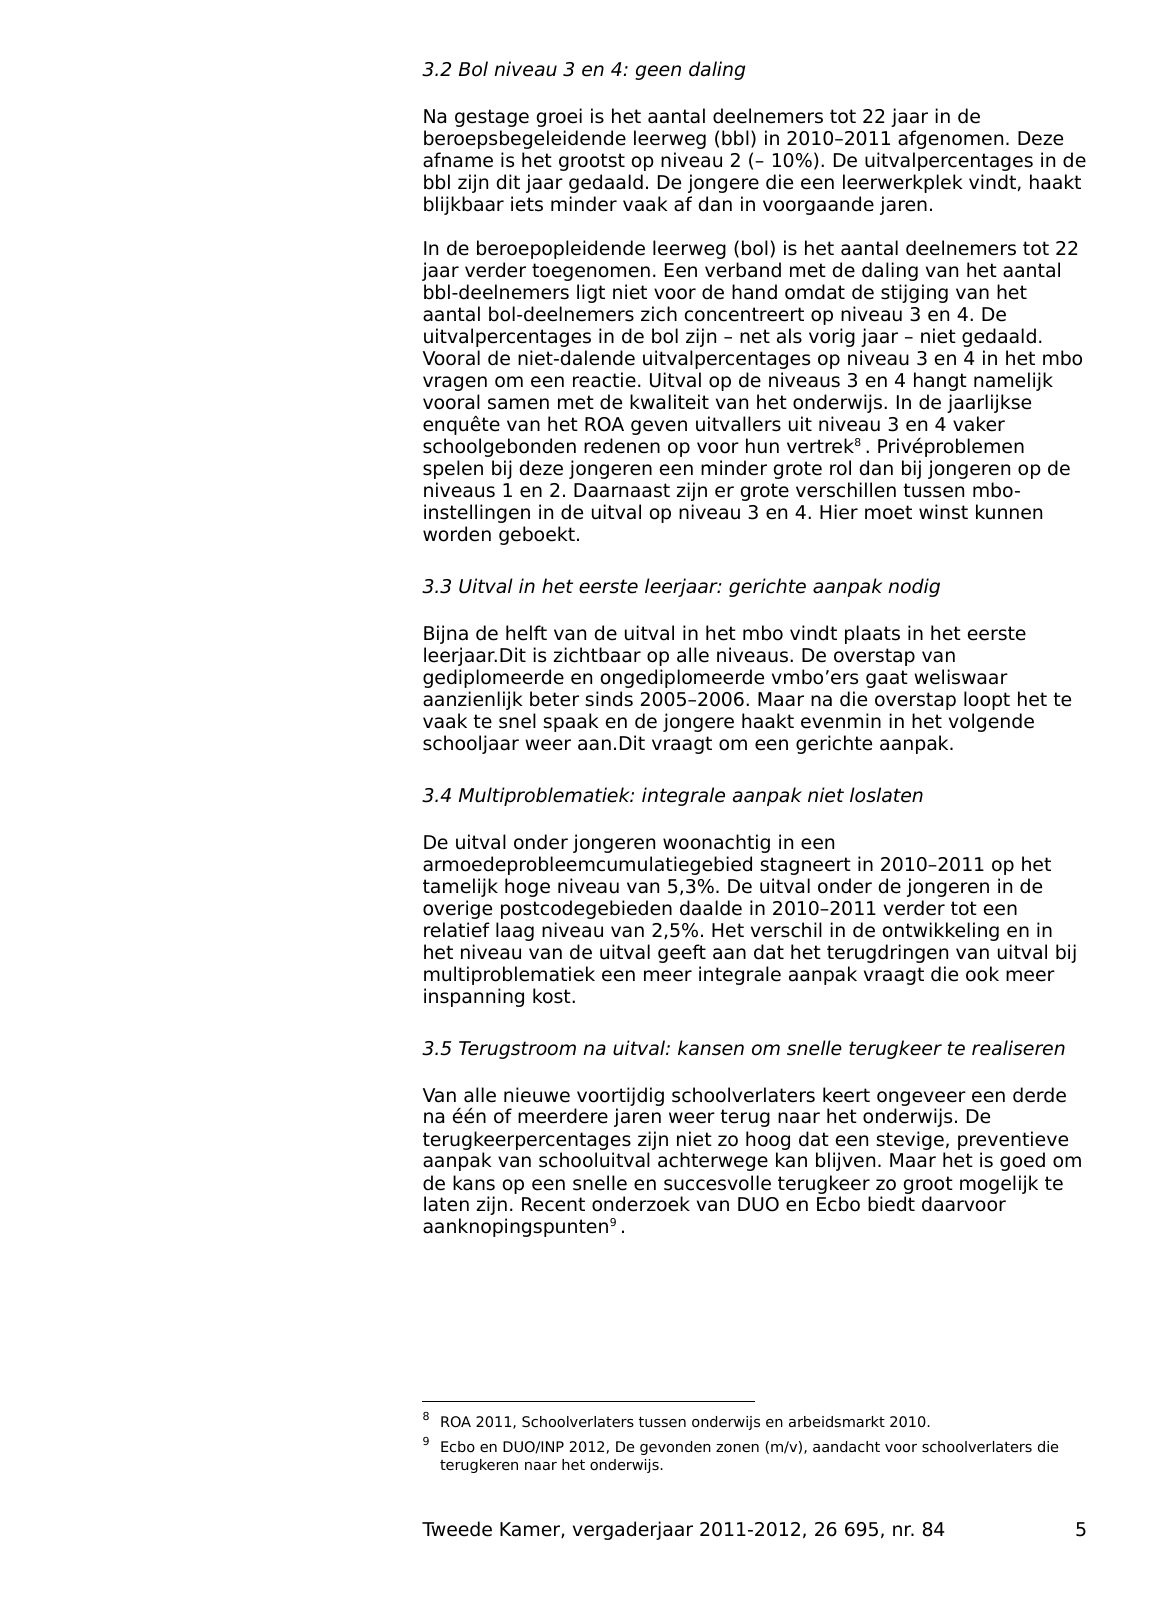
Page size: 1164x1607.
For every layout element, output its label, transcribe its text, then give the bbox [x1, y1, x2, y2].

subtitle 3.5 Terugstroom na uitval: kansen om snelle terugkeer te realiseren [422, 1037, 1087, 1059]
subtitle 3.3 Uitval in het eerste leerjaar: gerichte aanpak nodig [422, 576, 1087, 598]
text Bijna de helft van de uitval in het mbo vindt plaats in het eerste leerjaar.Dit is zichtbaar op alle niveaus. De overstap van gediplomeerde en ongediplomeerde vmbo’ers gaat weliswaar aanzienlijk beter sinds 2005–2006. Maar na die overstap loopt het te vaak te snel spaak en de jongere haakt evenmin in het volgende schooljaar weer aan.Dit vraagt om een gerichte aanpak. [422, 623, 1087, 755]
text Van alle nieuwe voortijdig schoolverlaters keert ongeveer een derde na één of meerdere jaren weer terug naar het onderwijs. De terugkeerpercentages zijn niet zo hoog dat een stevige, preventieve aanpak van schooluitval achterwege kan blijven. Maar het is goed om de kans op een snelle en succesvolle terugkeer zo groot mogelijk te laten zijn. Recent onderzoek van DUO en Ecbo biedt daarvoor aanknopingspunten. [422, 1084, 1087, 1238]
text In de beroepopleidende leerweg (bol) is het aantal deelnemers tot 22 jaar verder toegenomen. Een verband met de daling van het aantal bbl-deelnemers ligt niet voor de hand omdat de stijging van het aantal bol-deelnemers zich concentreert op niveau 3 en 4. De uitvalpercentages in de bol zijn – net als vorig jaar – niet gedaald. Vooral de niet-dalende uitvalpercentages op niveau 3 en 4 in het mbo vragen om een reactie. Uitval op de niveaus 3 en 4 hangt namelijk vooral samen met de kwaliteit van het onderwijs. In de jaarlijkse enquête van het ROA geven uitvallers uit niveau 3 en 4 vaker schoolgebonden redenen op voor hun vertrek. Privéproblemen spelen bij deze jongeren een minder grote rol dan bij jongeren op de niveaus 1 en 2. Daarnaast zijn er grote verschillen tussen mbo-instellingen in de uitval op niveau 3 en 4. Hier moet winst kunnen worden geboekt. [422, 238, 1087, 546]
text De uitval onder jongeren woonachtig in een armoedeprobleemcumulatiegebied stagneert in 2010–2011 op het tamelijk hoge niveau van 5,3%. De uitval onder de jongeren in de overige postcodegebieden daalde in 2010–2011 verder tot een relatief laag niveau van 2,5%. Het verschil in de ontwikkeling en in het niveau van de uitval geeft aan dat het terugdringen van uitval bij multiproblematiek een meer integrale aanpak vraagt die ook meer inspanning kost. [422, 832, 1087, 1007]
subtitle 3.2 Bol niveau 3 en 4: geen daling [422, 59, 1087, 81]
subtitle 3.4 Multiproblematiek: integrale aanpak niet loslaten [422, 785, 1087, 807]
text Ecbo en DUO/INP 2012, De gevonden zonen (m/v), aandacht voor schoolverlaters die terugkeren naar het onderwijs. [422, 1435, 1087, 1474]
text ROA 2011, Schoolverlaters tussen onderwijs en arbeidsmarkt 2010. [422, 1410, 1087, 1432]
text Na gestage groei is het aantal deelnemers tot 22 jaar in de beroepsbegeleidende leerweg (bbl) in 2010–2011 afgenomen. Deze afname is het grootst op niveau 2 (– 10%). De uitvalpercentages in de bbl zijn dit jaar gedaald. De jongere die een leerwerkplek vindt, haakt blijkbaar iets minder vaak af dan in voorgaande jaren. [422, 106, 1087, 216]
